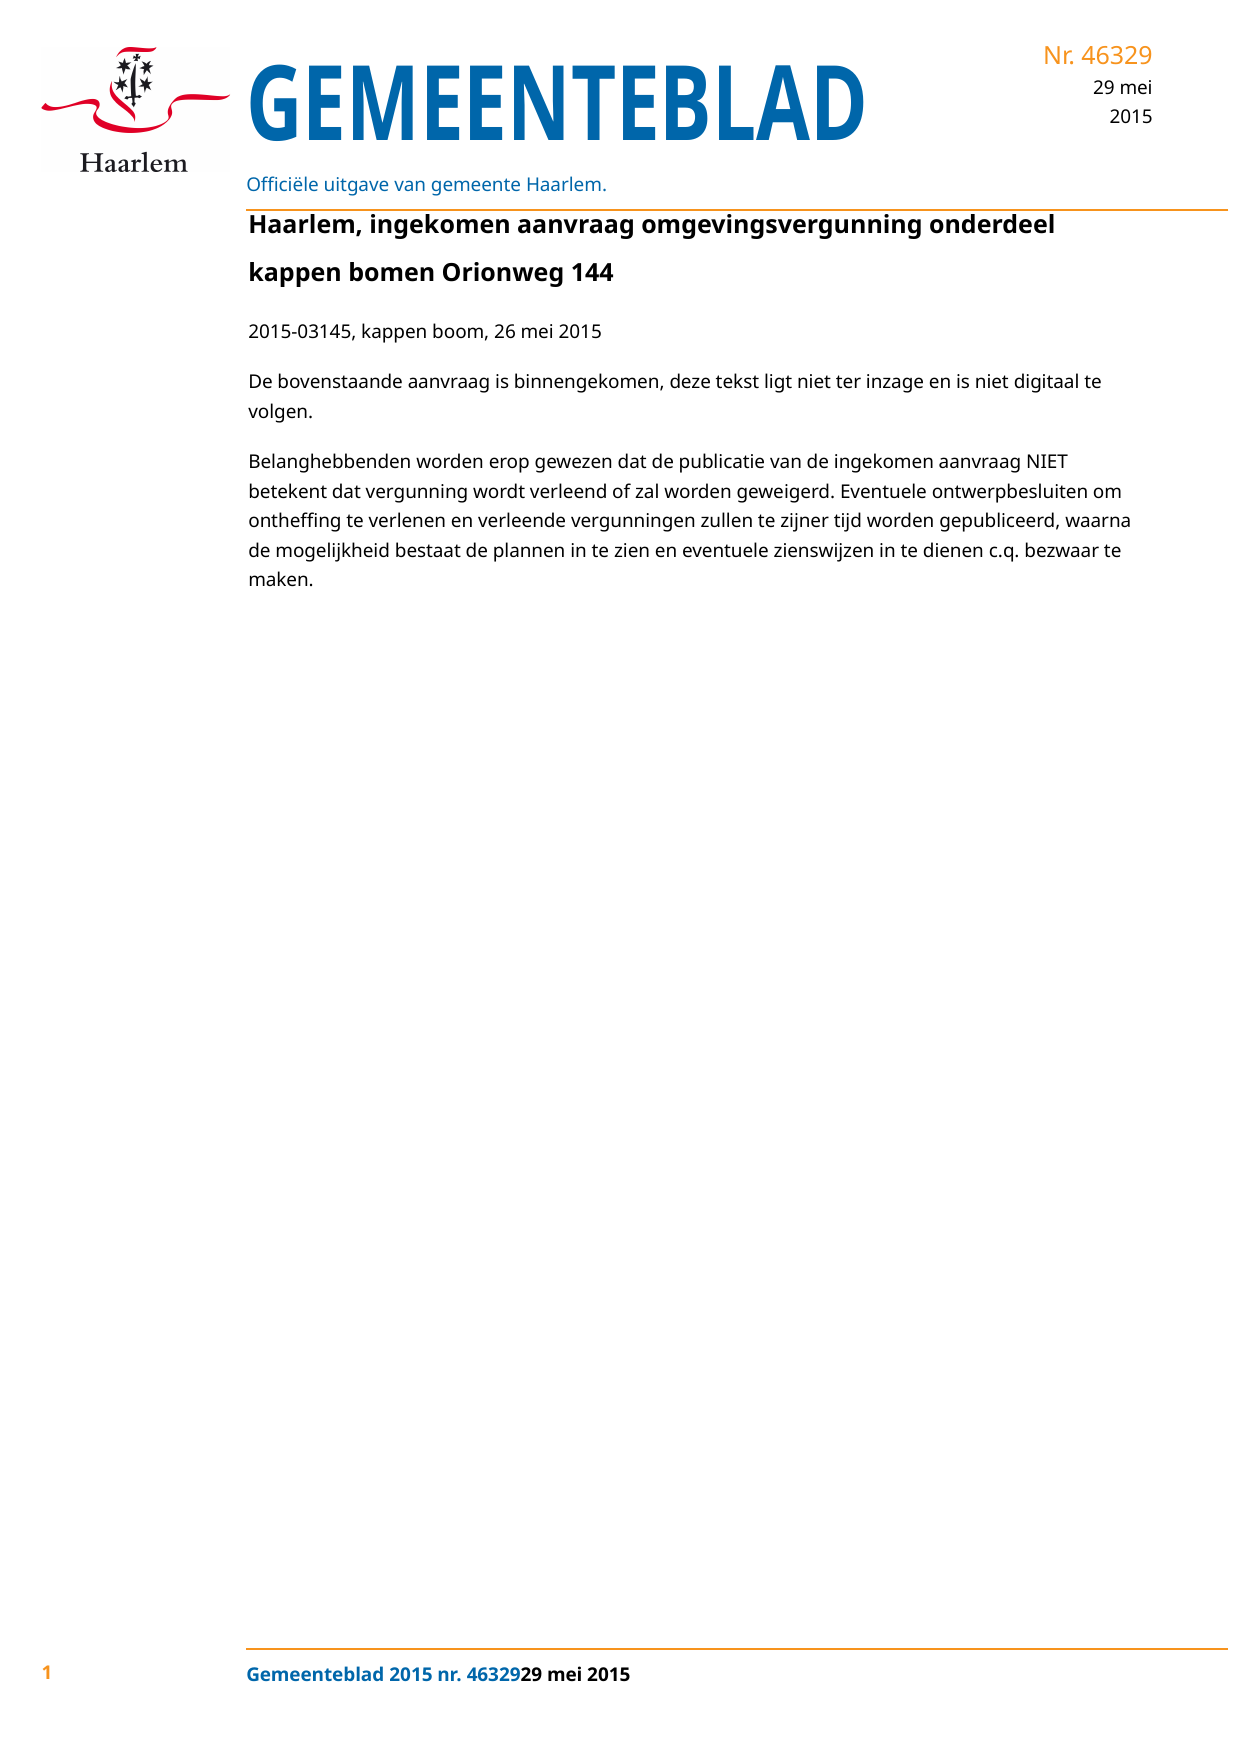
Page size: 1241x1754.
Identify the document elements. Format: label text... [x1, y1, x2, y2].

text Belanghebbenden worden erop gewezen dat de publicatie van de ingekomen aanvraag NIET betekent dat vergunning wordt verleend of zal worden geweigerd. Eventuele ontwerpbesluiten om ontheffing te verlenen en verleende vergunningen zullen te zijner tijd worden gepubliceerd, waarna de mogelijkheid bestaat de plannen in te zien en eventuele zienswijzen in te dienen c.q. bezwaar te maken. [248, 448, 1152, 592]
text De bovenstaande aanvraag is binnengekomen, deze tekst ligt niet ter inzage en is niet digitaal te volgen. [248, 368, 1152, 424]
picture [41, 47, 231, 172]
text 2015-03145, kappen boom, 26 mei 2015 [248, 318, 1152, 344]
text Haarlem, ingekomen aanvraag omgevingsvergunning onderdeel kappen bomen Orionweg 144 [248, 211, 1152, 288]
